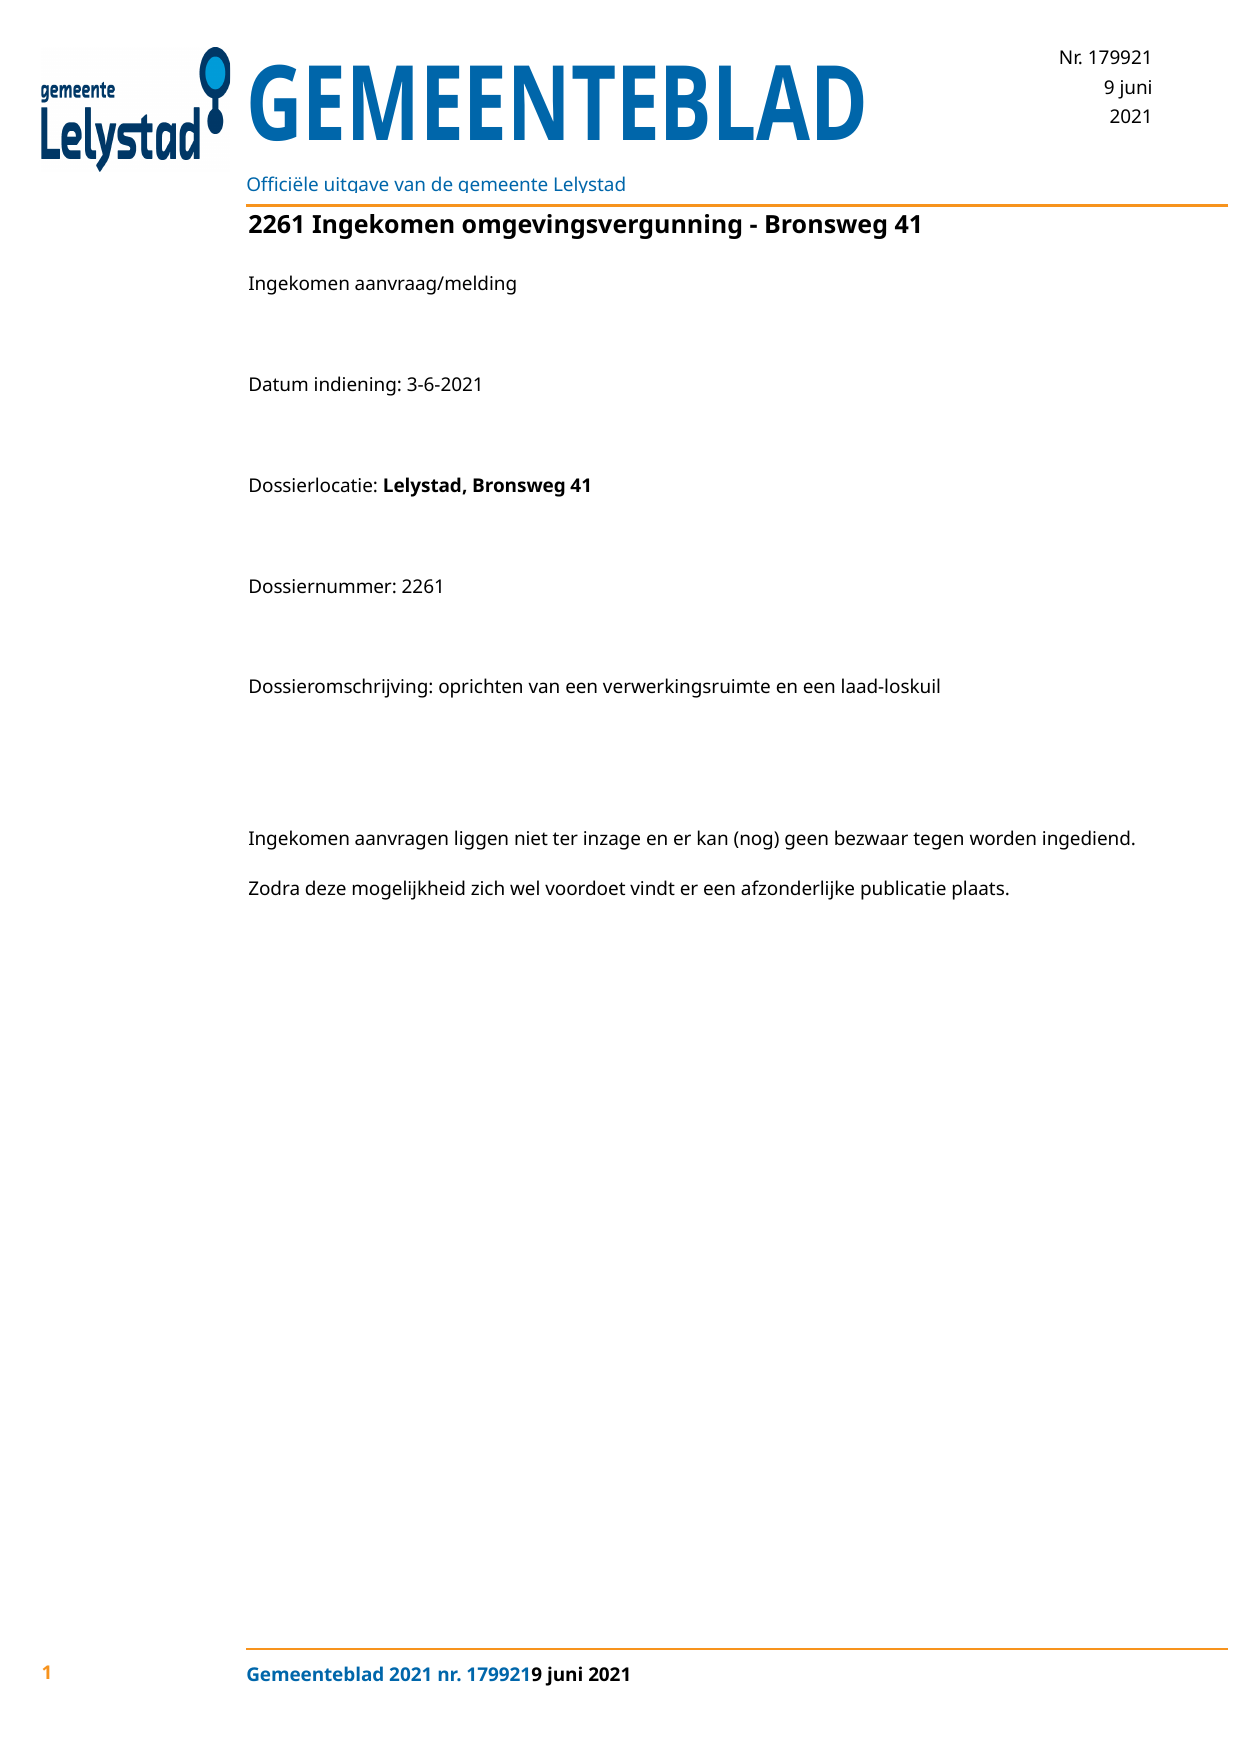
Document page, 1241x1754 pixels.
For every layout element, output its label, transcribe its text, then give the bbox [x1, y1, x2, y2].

text Zodra deze mogelijkheid zich wel voordoet vindt er een afzonderlijke publicatie plaats. [248, 875, 1152, 901]
text 2261 Ingekomen omgevingsvergunning - Bronsweg 41 [248, 207, 1152, 241]
text Ingekomen aanvragen liggen niet ter inzage en er kan (nog) geen bezwaar tegen worden ingediend. [248, 825, 1152, 851]
text Ingekomen aanvraag/melding [248, 270, 1152, 296]
text Dossierlocatie: Lelystad, Bronsweg 41 [248, 472, 1152, 498]
picture [41, 47, 231, 172]
text Dossiernummer: 2261 [248, 573, 1152, 598]
text Dossieromschrijving: oprichten van een verwerkingsruimte en een laad-loskuil [248, 674, 1152, 699]
text Datum indiening: 3-6-2021 [248, 371, 1152, 397]
